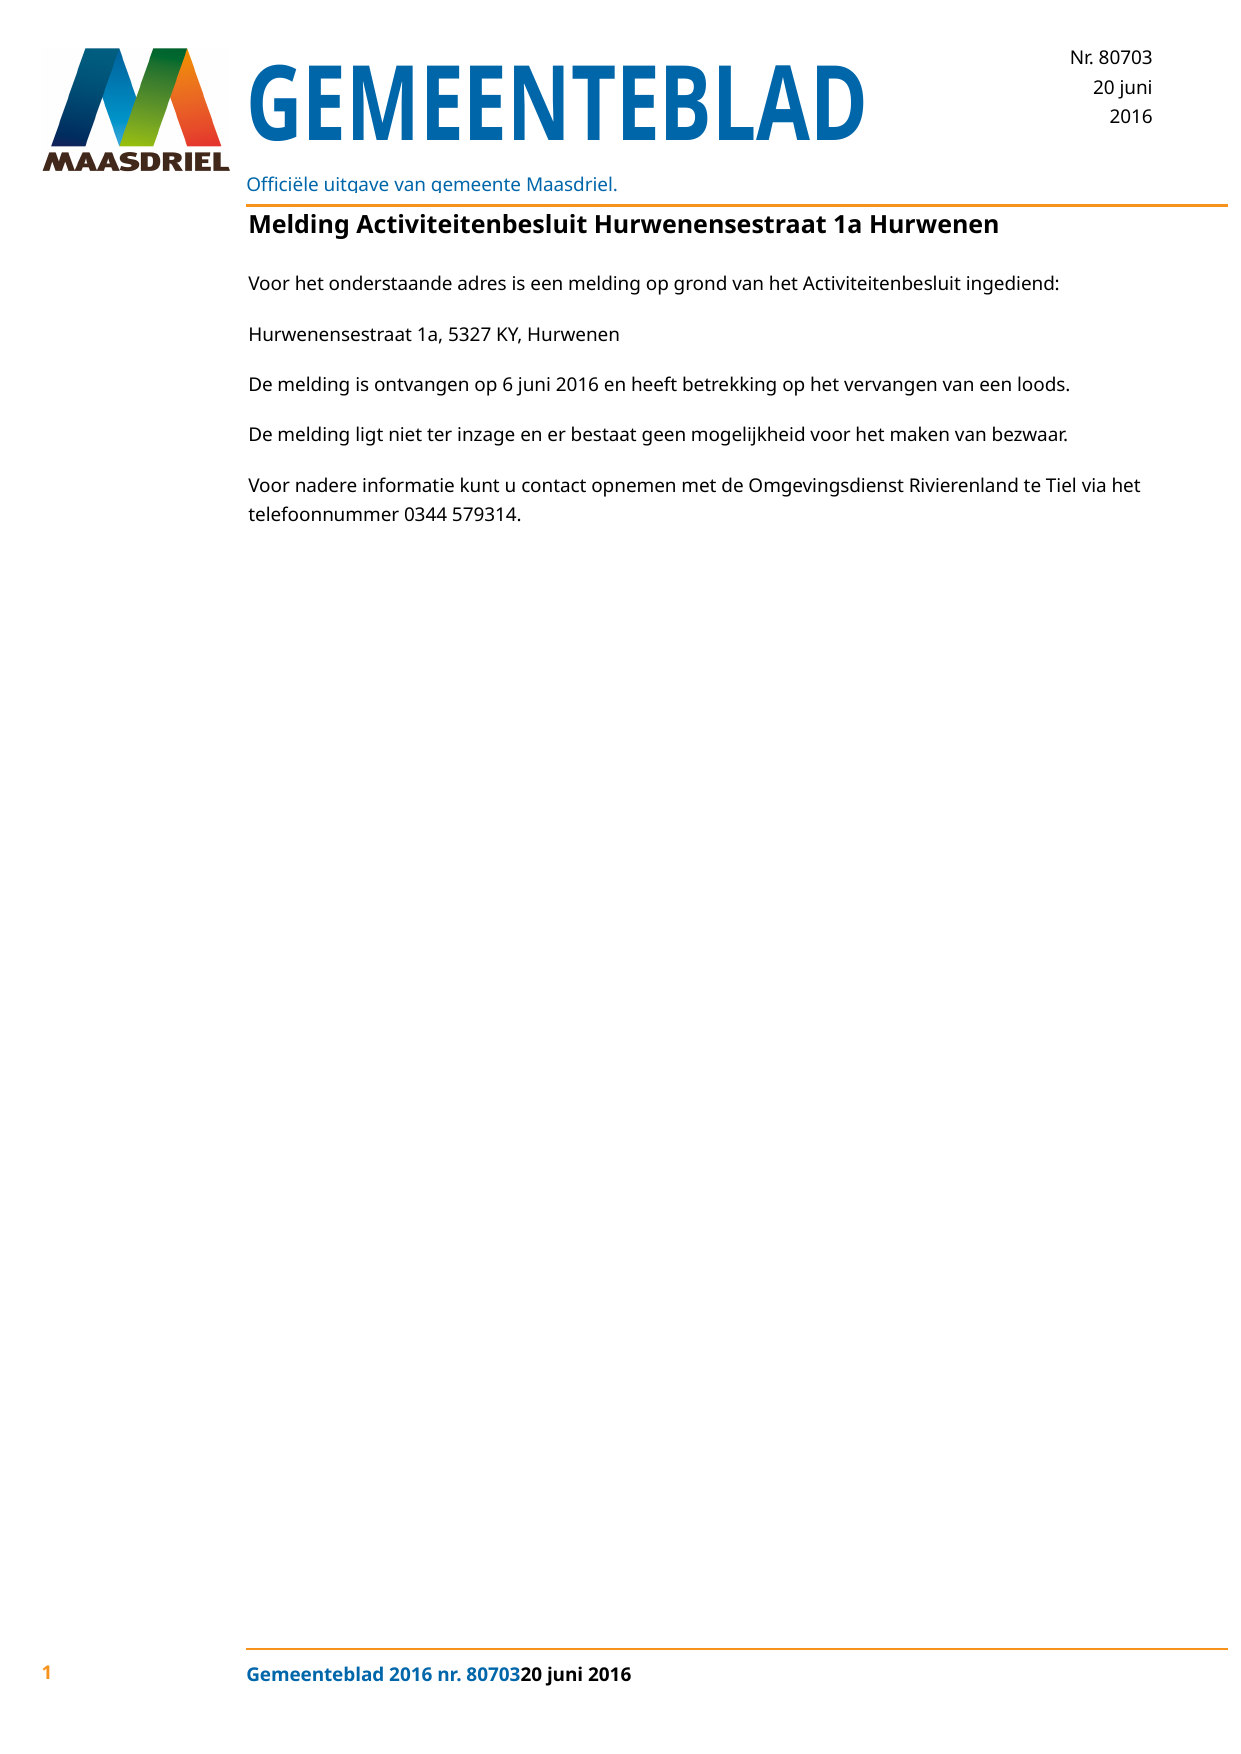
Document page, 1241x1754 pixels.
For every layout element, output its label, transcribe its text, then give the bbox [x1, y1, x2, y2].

text De melding ligt niet ter inzage en er bestaat geen mogelijkheid voor het maken van bezwaar. [248, 422, 1152, 447]
text Voor het onderstaande adres is een melding op grond van het Activiteitenbesluit ingediend: [248, 270, 1152, 296]
text Melding Activiteitenbesluit Hurwenensestraat 1a Hurwenen [248, 207, 1152, 241]
text Voor nadere informatie kunt u contact opnemen met de Omgevingsdienst Rivierenland te Tiel via het telefoonnummer 0344 579314. [248, 472, 1152, 527]
text Hurwenensestraat 1a, 5327 KY, Hurwenen [248, 321, 1152, 346]
picture [41, 47, 231, 172]
text De melding is ontvangen op 6 juni 2016 en heeft betrekking op het vervangen van een loods. [248, 371, 1152, 397]
